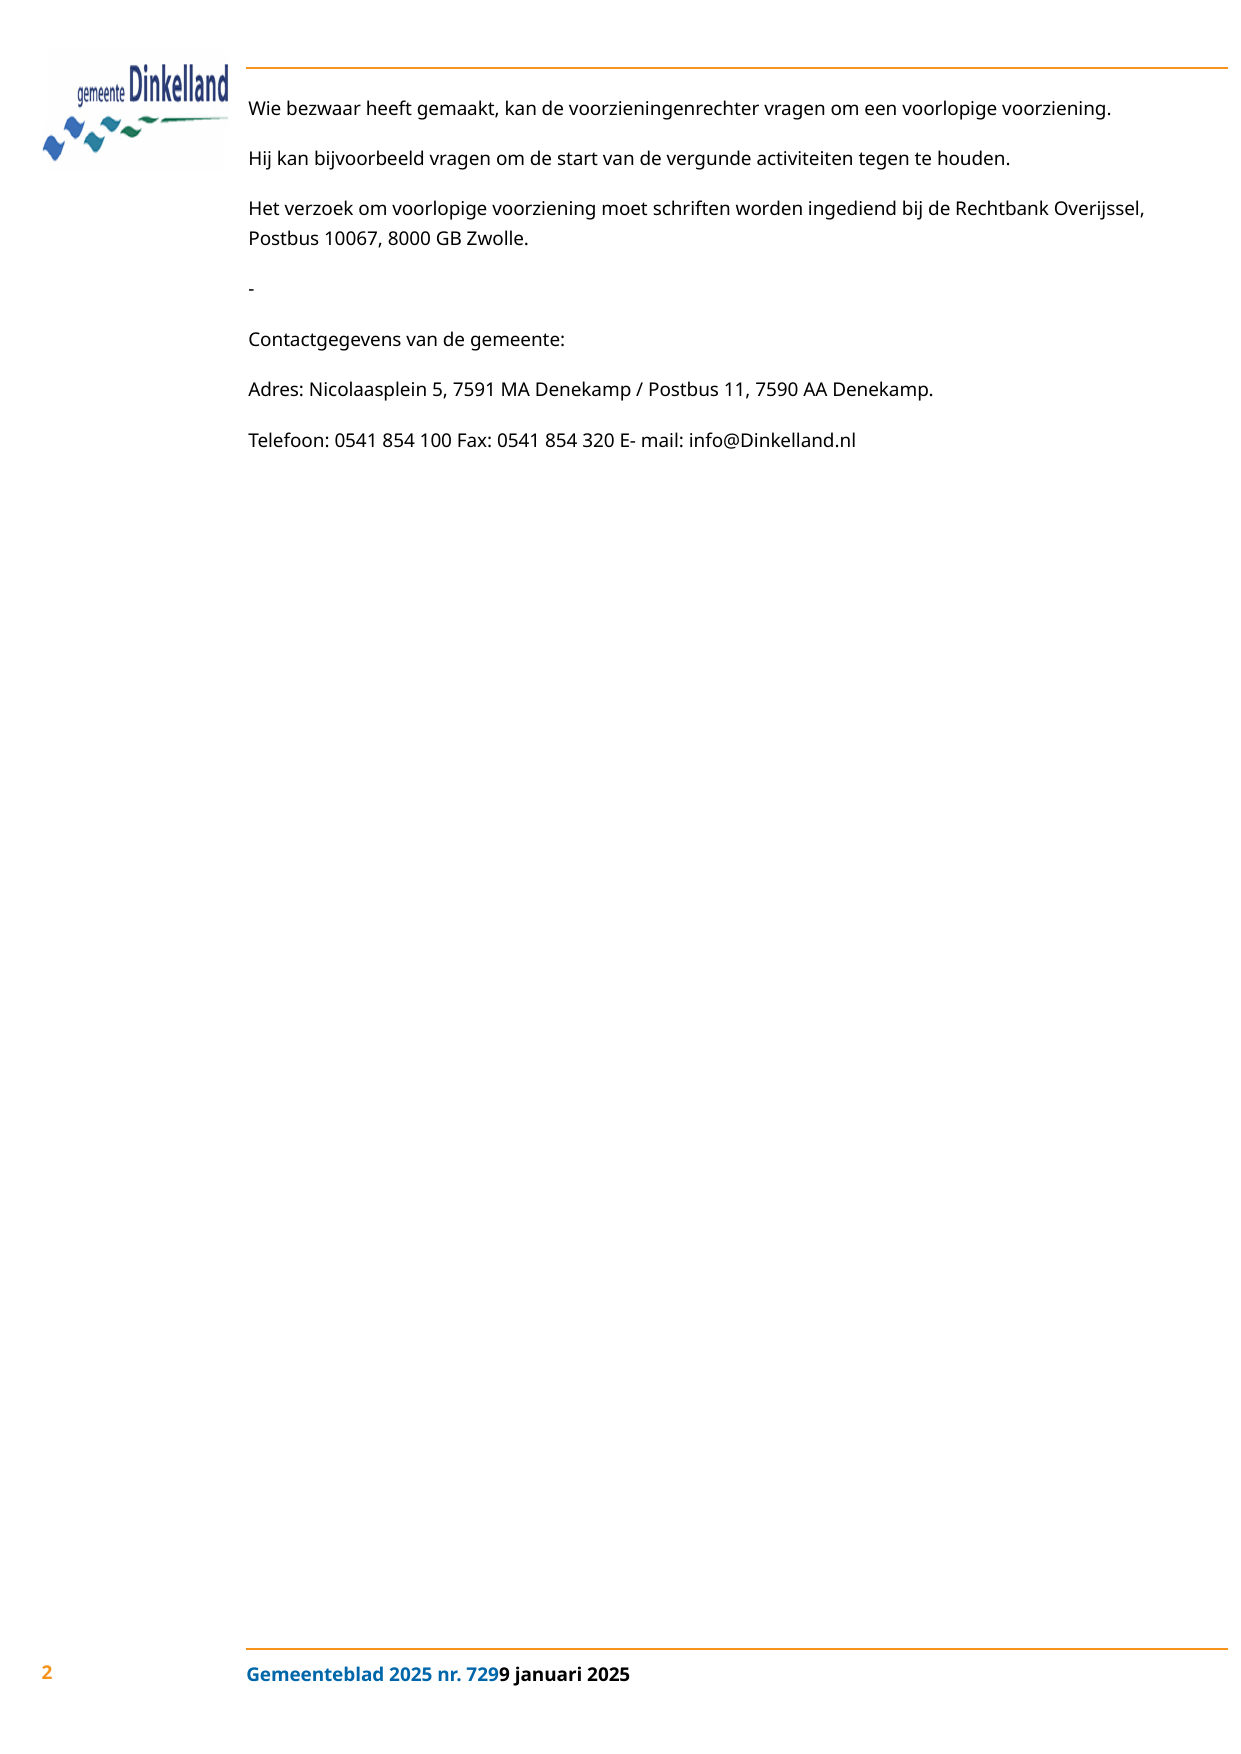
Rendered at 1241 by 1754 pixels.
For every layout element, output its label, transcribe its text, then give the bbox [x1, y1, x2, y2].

text Telefoon: 0541 854 100 Fax: 0541 854 320 E- mail: info@Dinkelland.nl [248, 427, 1152, 453]
text Wie bezwaar heeft gemaakt, kan de voorzieningenrechter vragen om een voorlopige voorziening. [248, 95, 1152, 121]
text - [248, 276, 1152, 301]
text Contactgegevens van de gemeente: [248, 326, 1152, 352]
text Hij kan bijvoorbeeld vragen om de start van de vergunde activiteiten tegen te houden. [248, 145, 1152, 171]
picture [41, 47, 231, 172]
text Het verzoek om voorlopige voorziening moet schriften worden ingediend bij de Rechtbank Overijssel, Postbus 10067, 8000 GB Zwolle. [248, 196, 1152, 251]
text Adres: Nicolaasplein 5, 7591 MA Denekamp / Postbus 11, 7590 AA Denekamp. [248, 376, 1152, 402]
